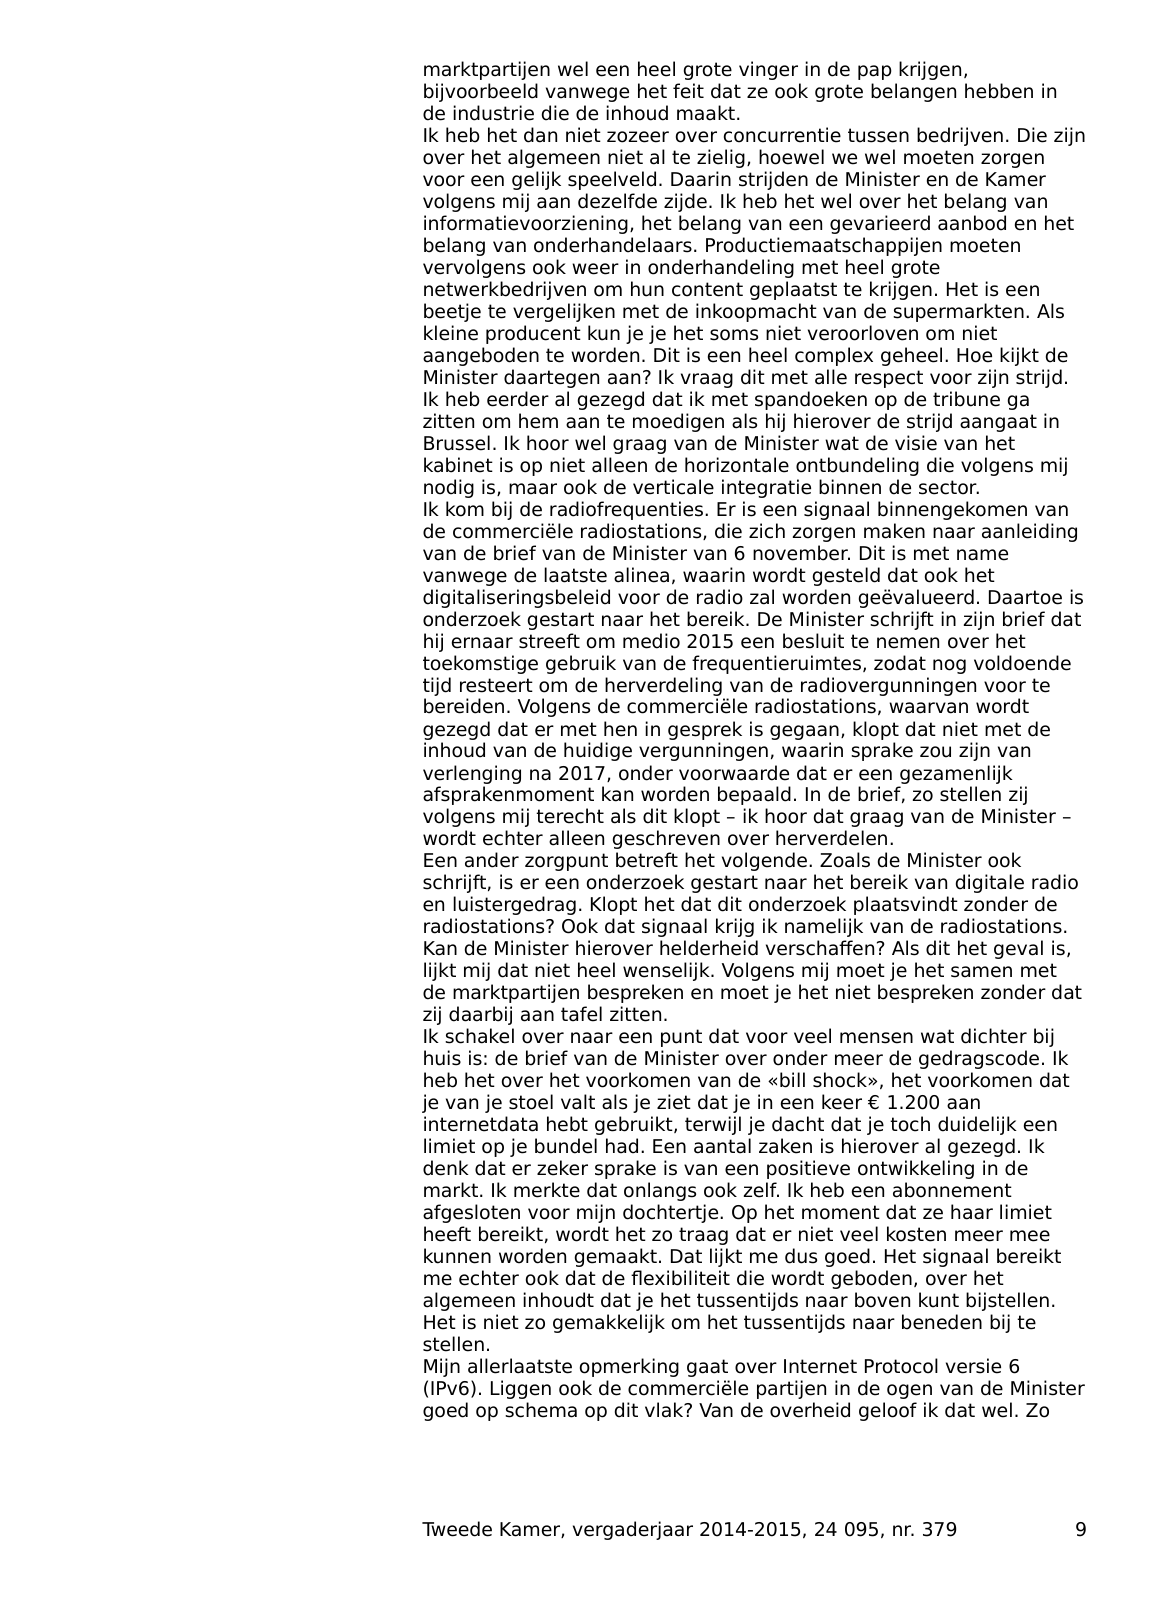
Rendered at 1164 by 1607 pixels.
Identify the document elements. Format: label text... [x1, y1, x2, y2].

text Ik kom bij de radiofrequenties. Er is een signaal binnengekomen van de commerciële radiostations, die zich zorgen maken naar aanleiding van de brief van de Minister van 6 november. Dit is met name vanwege de laatste alinea, waarin wordt gesteld dat ook het digitaliseringsbeleid voor de radio zal worden geëvalueerd. Daartoe is onderzoek gestart naar het bereik. De Minister schrijft in zijn brief dat hij ernaar streeft om medio 2015 een besluit te nemen over het toekomstige gebruik van de frequentieruimtes, zodat nog voldoende tijd resteert om de herverdeling van de radiovergunningen voor te bereiden. Volgens de commerciële radiostations, waarvan wordt gezegd dat er met hen in gesprek is gegaan, klopt dat niet met de inhoud van de huidige vergunningen, waarin sprake zou zijn van verlenging na 2017, onder voorwaarde dat er een gezamenlijk afsprakenmoment kan worden bepaald. In de brief, zo stellen zij volgens mij terecht als dit klopt – ik hoor dat graag van de Minister – wordt echter alleen geschreven over herverdelen. [422, 499, 1087, 850]
text Ik heb het dan niet zozeer over concurrentie tussen bedrijven. Die zijn over het algemeen niet al te zielig, hoewel we wel moeten zorgen voor een gelijk speelveld. Daarin strijden de Minister en de Kamer volgens mij aan dezelfde zijde. Ik heb het wel over het belang van informatievoorziening, het belang van een gevarieerd aanbod en het belang van onderhandelaars. Productiemaatschappijen moeten vervolgens ook weer in onderhandeling met heel grote netwerkbedrijven om hun content geplaatst te krijgen. Het is een beetje te vergelijken met de inkoopmacht van de supermarkten. Als kleine producent kun je je het soms niet veroorloven om niet aangeboden te worden. Dit is een heel complex geheel. Hoe kijkt de Minister daartegen aan? Ik vraag dit met alle respect voor zijn strijd. Ik heb eerder al gezegd dat ik met spandoeken op de tribune ga zitten om hem aan te moedigen als hij hierover de strijd aangaat in Brussel. Ik hoor wel graag van de Minister wat de visie van het kabinet is op niet alleen de horizontale ontbundeling die volgens mij nodig is, maar ook de verticale integratie binnen de sector. [422, 125, 1087, 499]
text Een ander zorgpunt betreft het volgende. Zoals de Minister ook schrijft, is er een onderzoek gestart naar het bereik van digitale radio en luistergedrag. Klopt het dat dit onderzoek plaatsvindt zonder de radiostations? Ook dat signaal krijg ik namelijk van de radiostations. Kan de Minister hierover helderheid verschaffen? Als dit het geval is, lijkt mij dat niet heel wenselijk. Volgens mij moet je het samen met de marktpartijen bespreken en moet je het niet bespreken zonder dat zij daarbij aan tafel zitten. [422, 850, 1087, 1026]
text marktpartijen wel een heel grote vinger in de pap krijgen, bijvoorbeeld vanwege het feit dat ze ook grote belangen hebben in de industrie die de inhoud maakt. [422, 59, 1087, 125]
text Ik schakel over naar een punt dat voor veel mensen wat dichter bij huis is: de brief van de Minister over onder meer de gedragscode. Ik heb het over het voorkomen van de «bill shock», het voorkomen dat je van je stoel valt als je ziet dat je in een keer € 1.200 aan internetdata hebt gebruikt, terwijl je dacht dat je toch duidelijk een limiet op je bundel had. Een aantal zaken is hierover al gezegd. Ik denk dat er zeker sprake is van een positieve ontwikkeling in de markt. Ik merkte dat onlangs ook zelf. Ik heb een abonnement afgesloten voor mijn dochtertje. Op het moment dat ze haar limiet heeft bereikt, wordt het zo traag dat er niet veel kosten meer mee kunnen worden gemaakt. Dat lijkt me dus goed. Het signaal bereikt me echter ook dat de flexibiliteit die wordt geboden, over het algemeen inhoudt dat je het tussentijds naar boven kunt bijstellen. Het is niet zo gemakkelijk om het tussentijds naar beneden bij te stellen. [422, 1026, 1087, 1356]
text Mijn allerlaatste opmerking gaat over Internet Protocol versie 6 (IPv6). Liggen ook de commerciële partijen in de ogen van de Minister goed op schema op dit vlak? Van de overheid geloof ik dat wel. Zo [422, 1356, 1087, 1422]
